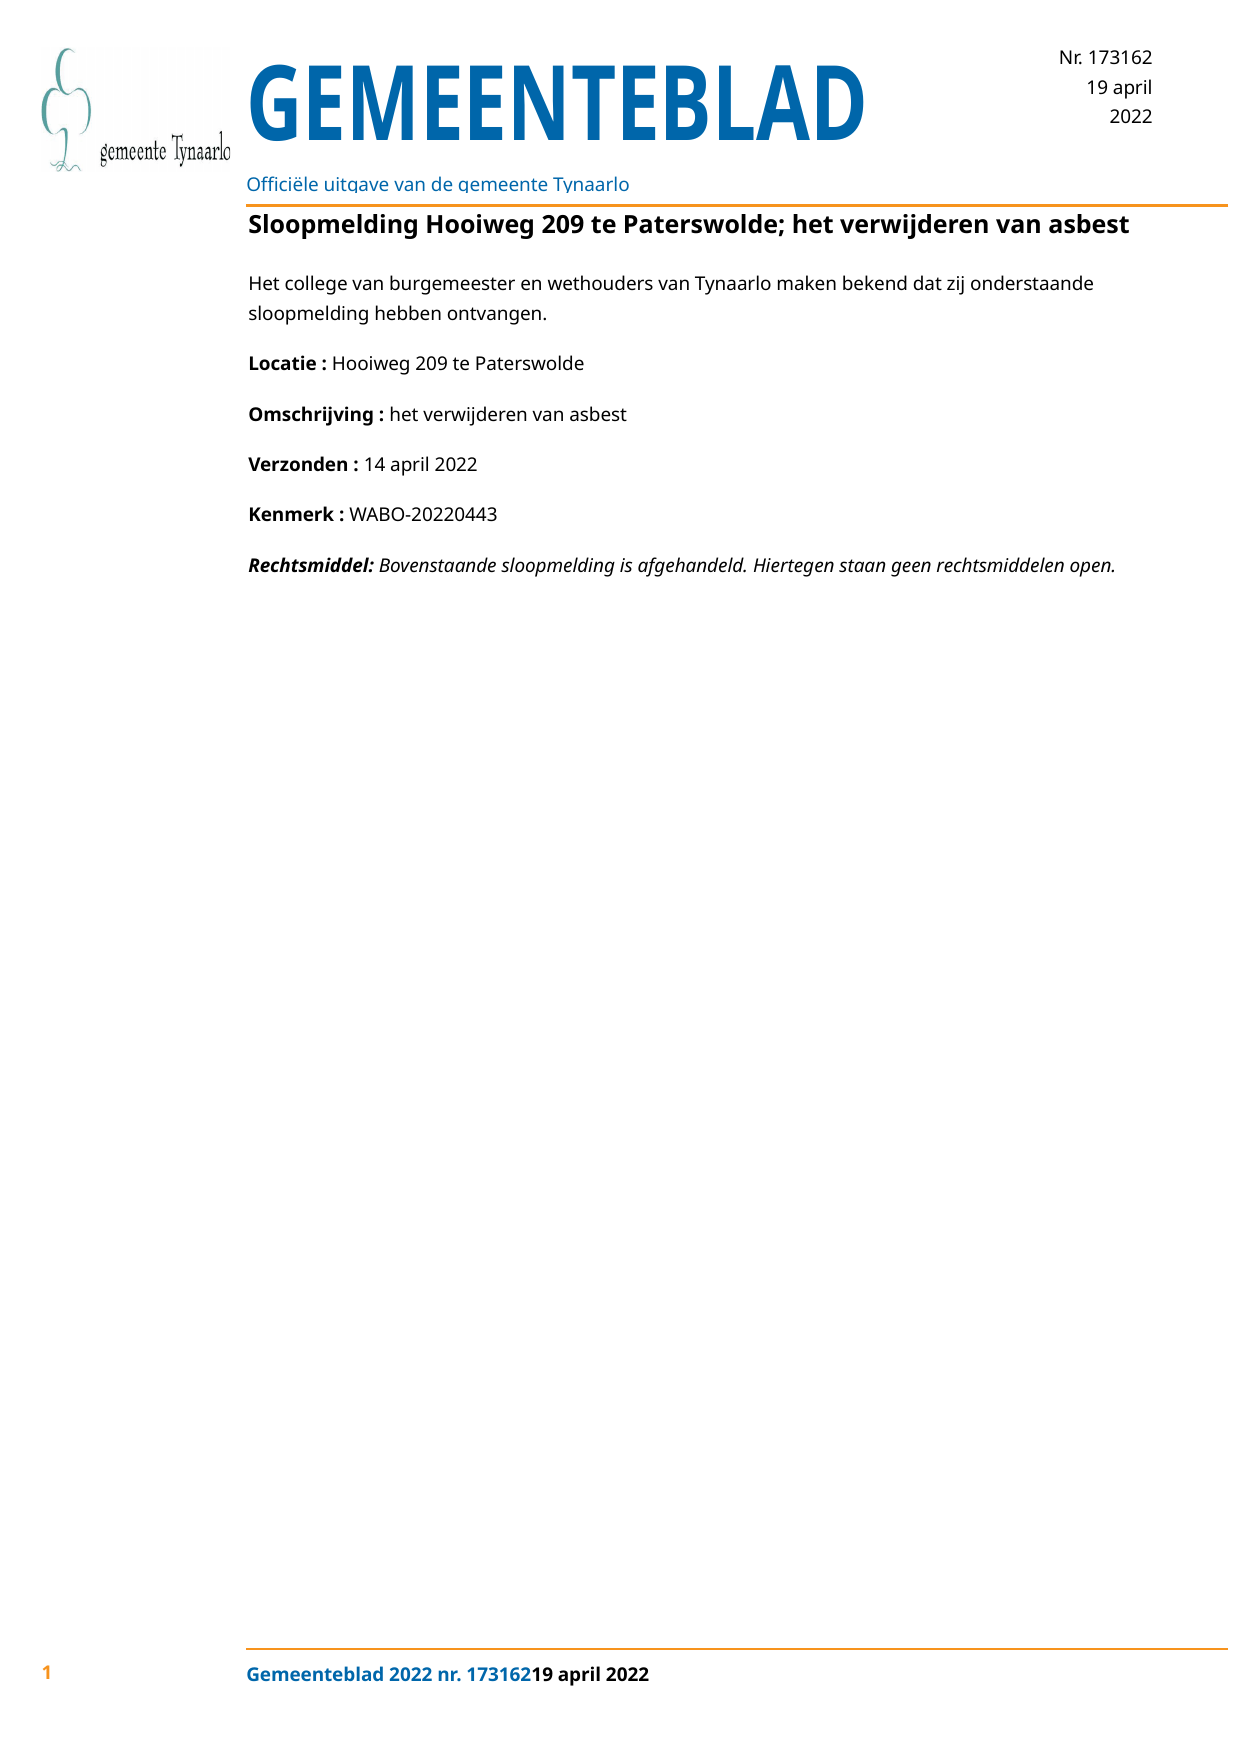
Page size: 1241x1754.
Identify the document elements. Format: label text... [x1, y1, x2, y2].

text Rechtsmiddel: Bovenstaande sloopmelding is afgehandeld. Hiertegen staan geen rechtsmiddelen open. [248, 552, 1152, 578]
picture [41, 47, 231, 172]
text Sloopmelding Hooiweg 209 te Paterswolde; het verwijderen van asbest [248, 207, 1152, 241]
text Het college van burgemeester en wethouders van Tynaarlo maken bekend dat zij onderstaande sloopmelding hebben ontvangen. [248, 270, 1152, 326]
text Verzonden : 14 april 2022 [248, 451, 1152, 477]
text Kenmerk : WABO-20220443 [248, 502, 1152, 527]
text Omschrijving : het verwijderen van asbest [248, 401, 1152, 426]
text Locatie : Hooiweg 209 te Paterswolde [248, 350, 1152, 376]
